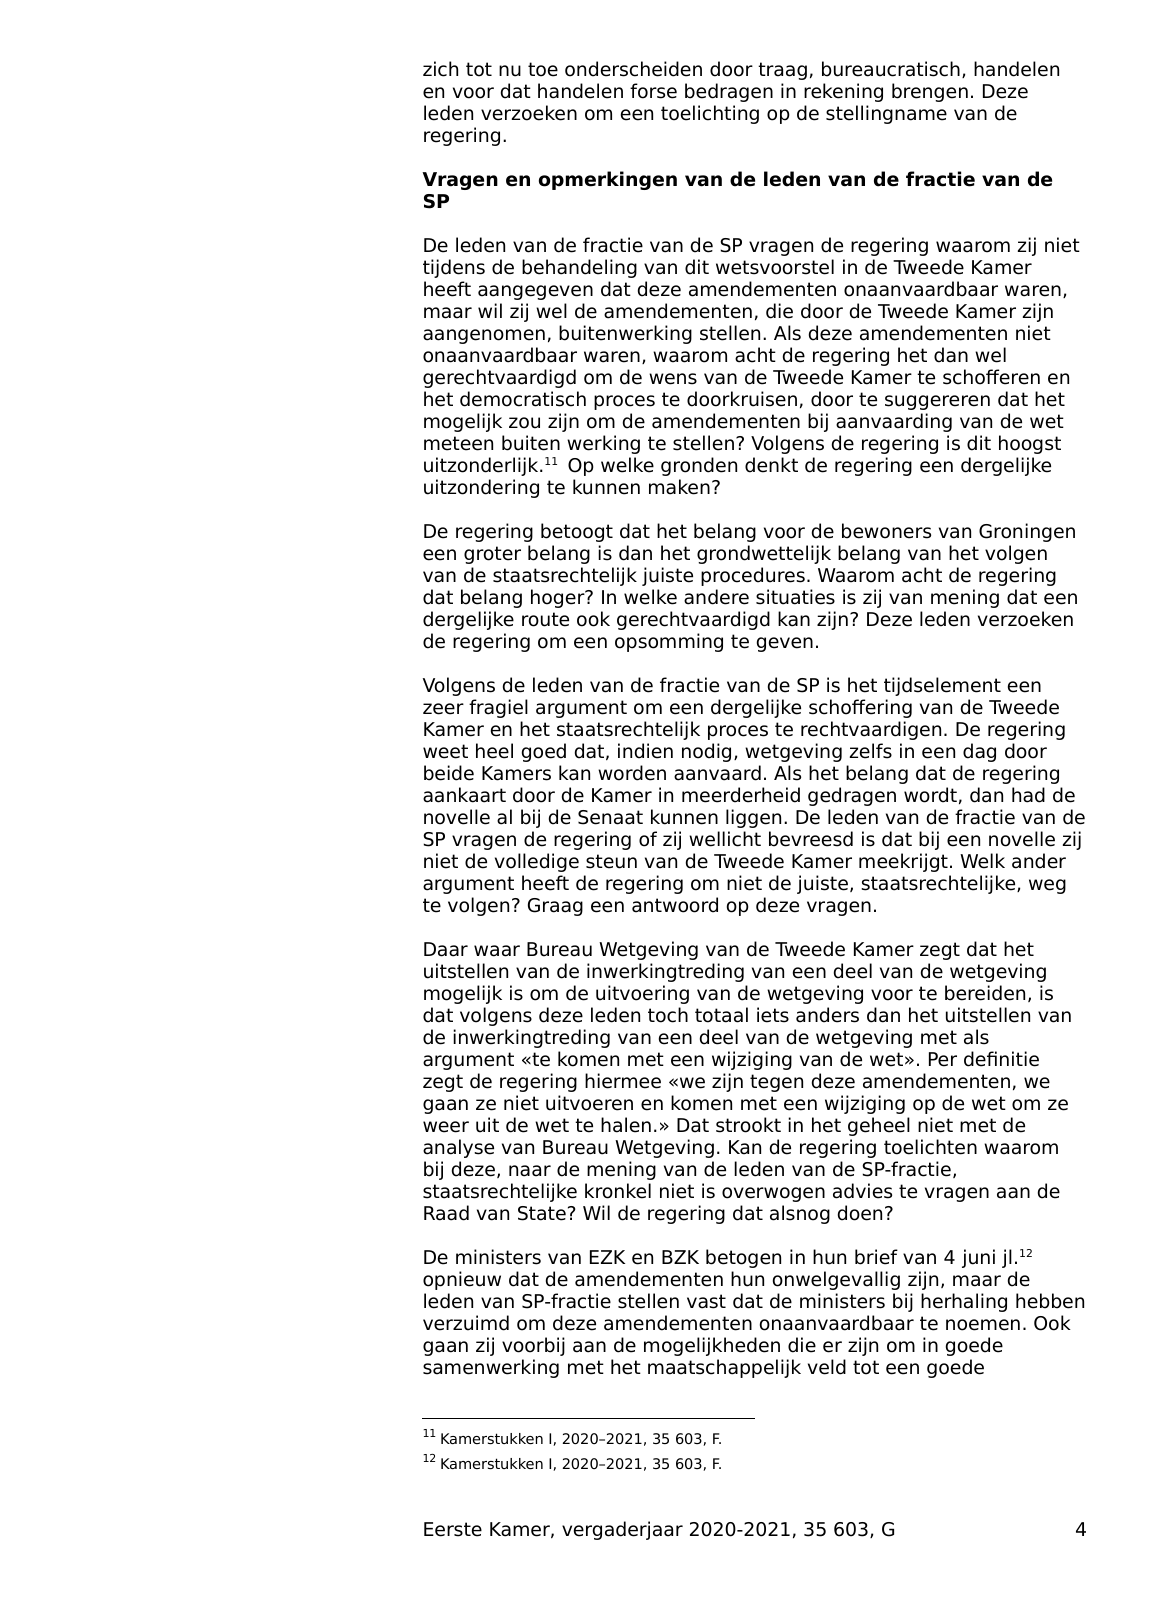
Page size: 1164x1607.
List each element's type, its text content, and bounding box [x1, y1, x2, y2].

text Kamerstukken I, 2020–2021, 35 603, F. [422, 1427, 1087, 1449]
text De leden van de fractie van de SP vragen de regering waarom zij niet tijdens de behandeling van dit wetsvoorstel in de Tweede Kamer heeft aangegeven dat deze amendementen onaanvaardbaar waren, maar wil zij wel de amendementen, die door de Tweede Kamer zijn aangenomen, buitenwerking stellen. Als deze amendementen niet onaanvaardbaar waren, waarom acht de regering het dan wel gerechtvaardigd om de wens van de Tweede Kamer te schofferen en het democratisch proces te doorkruisen, door te suggereren dat het mogelijk zou zijn om de amendementen bij aanvaarding van de wet meteen buiten werking te stellen? Volgens de regering is dit hoogst uitzonderlijk. Op welke gronden denkt de regering een dergelijke uitzondering te kunnen maken? [422, 235, 1087, 499]
text Volgens de leden van de fractie van de SP is het tijdselement een zeer fragiel argument om een dergelijke schoffering van de Tweede Kamer en het staatsrechtelijk proces te rechtvaardigen. De regering weet heel goed dat, indien nodig, wetgeving zelfs in een dag door beide Kamers kan worden aanvaard. Als het belang dat de regering aankaart door de Kamer in meerderheid gedragen wordt, dan had de novelle al bij de Senaat kunnen liggen. De leden van de fractie van de SP vragen de regering of zij wellicht bevreesd is dat bij een novelle zij niet de volledige steun van de Tweede Kamer meekrijgt. Welk ander argument heeft de regering om niet de juiste, staatsrechtelijke, weg te volgen? Graag een antwoord op deze vragen. [422, 675, 1087, 917]
subtitle Vragen en opmerkingen van de leden van de fractie van de SP [422, 169, 1087, 213]
text De regering betoogt dat het belang voor de bewoners van Groningen een groter belang is dan het grondwettelijk belang van het volgen van de staatsrechtelijk juiste procedures. Waarom acht de regering dat belang hoger? In welke andere situaties is zij van mening dat een dergelijke route ook gerechtvaardigd kan zijn? Deze leden verzoeken de regering om een opsomming te geven. [422, 521, 1087, 653]
text Kamerstukken I, 2020–2021, 35 603, F. [422, 1452, 1087, 1474]
text Daar waar Bureau Wetgeving van de Tweede Kamer zegt dat het uitstellen van de inwerkingtreding van een deel van de wetgeving mogelijk is om de uitvoering van de wetgeving voor te bereiden, is dat volgens deze leden toch totaal iets anders dan het uitstellen van de inwerkingtreding van een deel van de wetgeving met als argument «te komen met een wijziging van de wet». Per definitie zegt de regering hiermee «we zijn tegen deze amendementen, we gaan ze niet uitvoeren en komen met een wijziging op de wet om ze weer uit de wet te halen.» Dat strookt in het geheel niet met de analyse van Bureau Wetgeving. Kan de regering toelichten waarom bij deze, naar de mening van de leden van de SP-fractie, staatsrechtelijke kronkel niet is overwogen advies te vragen aan de Raad van State? Wil de regering dat alsnog doen? [422, 939, 1087, 1225]
text zich tot nu toe onderscheiden door traag, bureaucratisch, handelen en voor dat handelen forse bedragen in rekening brengen. Deze leden verzoeken om een toelichting op de stellingname van de regering. [422, 59, 1087, 147]
text De ministers van EZK en BZK betogen in hun brief van 4 juni jl. opnieuw dat de amendementen hun onwelgevallig zijn, maar de leden van SP-fractie stellen vast dat de ministers bij herhaling hebben verzuimd om deze amendementen onaanvaardbaar te noemen. Ook gaan zij voorbij aan de mogelijkheden die er zijn om in goede samenwerking met het maatschappelijk veld tot een goede [422, 1247, 1087, 1379]
